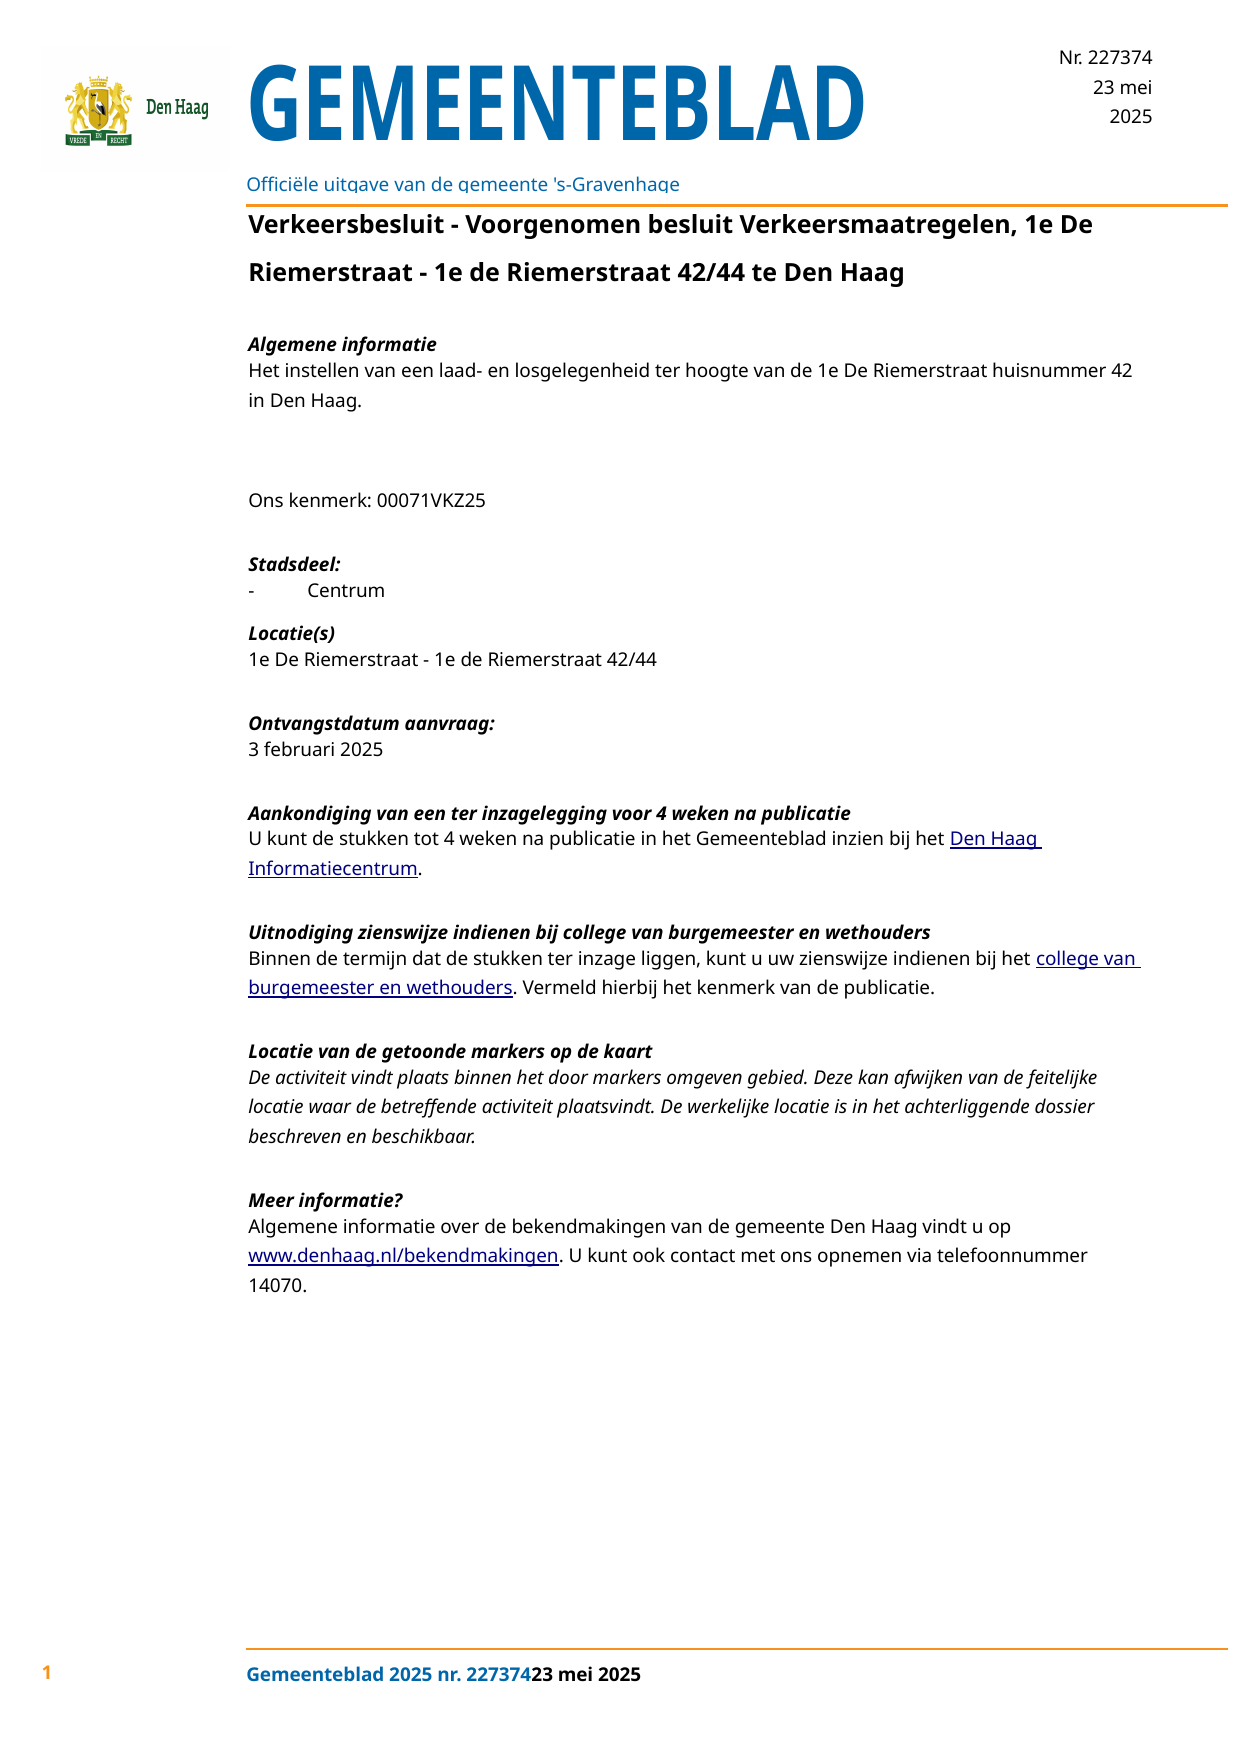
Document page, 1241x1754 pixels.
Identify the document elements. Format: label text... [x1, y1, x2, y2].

text Meer informatie? [248, 1187, 1152, 1213]
text Ons kenmerk: 00071VKZ25 [248, 488, 1152, 513]
text Verkeersbesluit - Voorgenomen besluit Verkeersmaatregelen, 1e De Riemerstraat - 1e de Riemerstraat 42/44 te Den Haag [248, 207, 1152, 288]
text U kunt de stukken tot 4 weken na publicatie in het Gemeenteblad inzien bij het Den Haag Informatiecentrum. [248, 826, 1152, 881]
text Binnen de termijn dat de stukken ter inzage liggen, kunt u uw zienswijze indienen bij het college van burgemeester en wethouders. Vermeld hierbij het kenmerk van de publicatie. [248, 945, 1152, 1000]
text De activiteit vindt plaats binnen het door markers omgeven gebied. Deze kan afwijken van de feitelijke locatie waar de betreffende activiteit plaatsvindt. De werkelijke locatie is in het achterliggende dossier beschreven en beschikbaar. [248, 1064, 1152, 1149]
text Stadsdeel: [248, 552, 1152, 577]
text 3 februari 2025 [248, 736, 1152, 762]
text Aankondiging van een ter inzagelegging voor 4 weken na publicatie [248, 800, 1152, 826]
text Uitnodiging zienswijze indienen bij college van burgemeester en wethouders [248, 919, 1152, 945]
list Centrum [248, 577, 1152, 603]
picture [41, 47, 231, 172]
text Algemene informatie [248, 331, 1152, 357]
text Het instellen van een laad- en losgelegenheid ter hoogte van de 1e De Riemerstraat huisnummer 42 in Den Haag. [248, 357, 1152, 412]
text 1e De Riemerstraat - 1e de Riemerstraat 42/44 [248, 646, 1152, 672]
text Ontvangstdatum aanvraag: [248, 710, 1152, 736]
text Algemene informatie over de bekendmakingen van de gemeente Den Haag vindt u op www.denhaag.nl/bekendmakingen. U kunt ook contact met ons opnemen via telefoonnummer 14070. [248, 1213, 1152, 1298]
text Locatie van de getoonde markers op de kaart [248, 1038, 1152, 1064]
text Locatie(s) [248, 620, 1152, 646]
